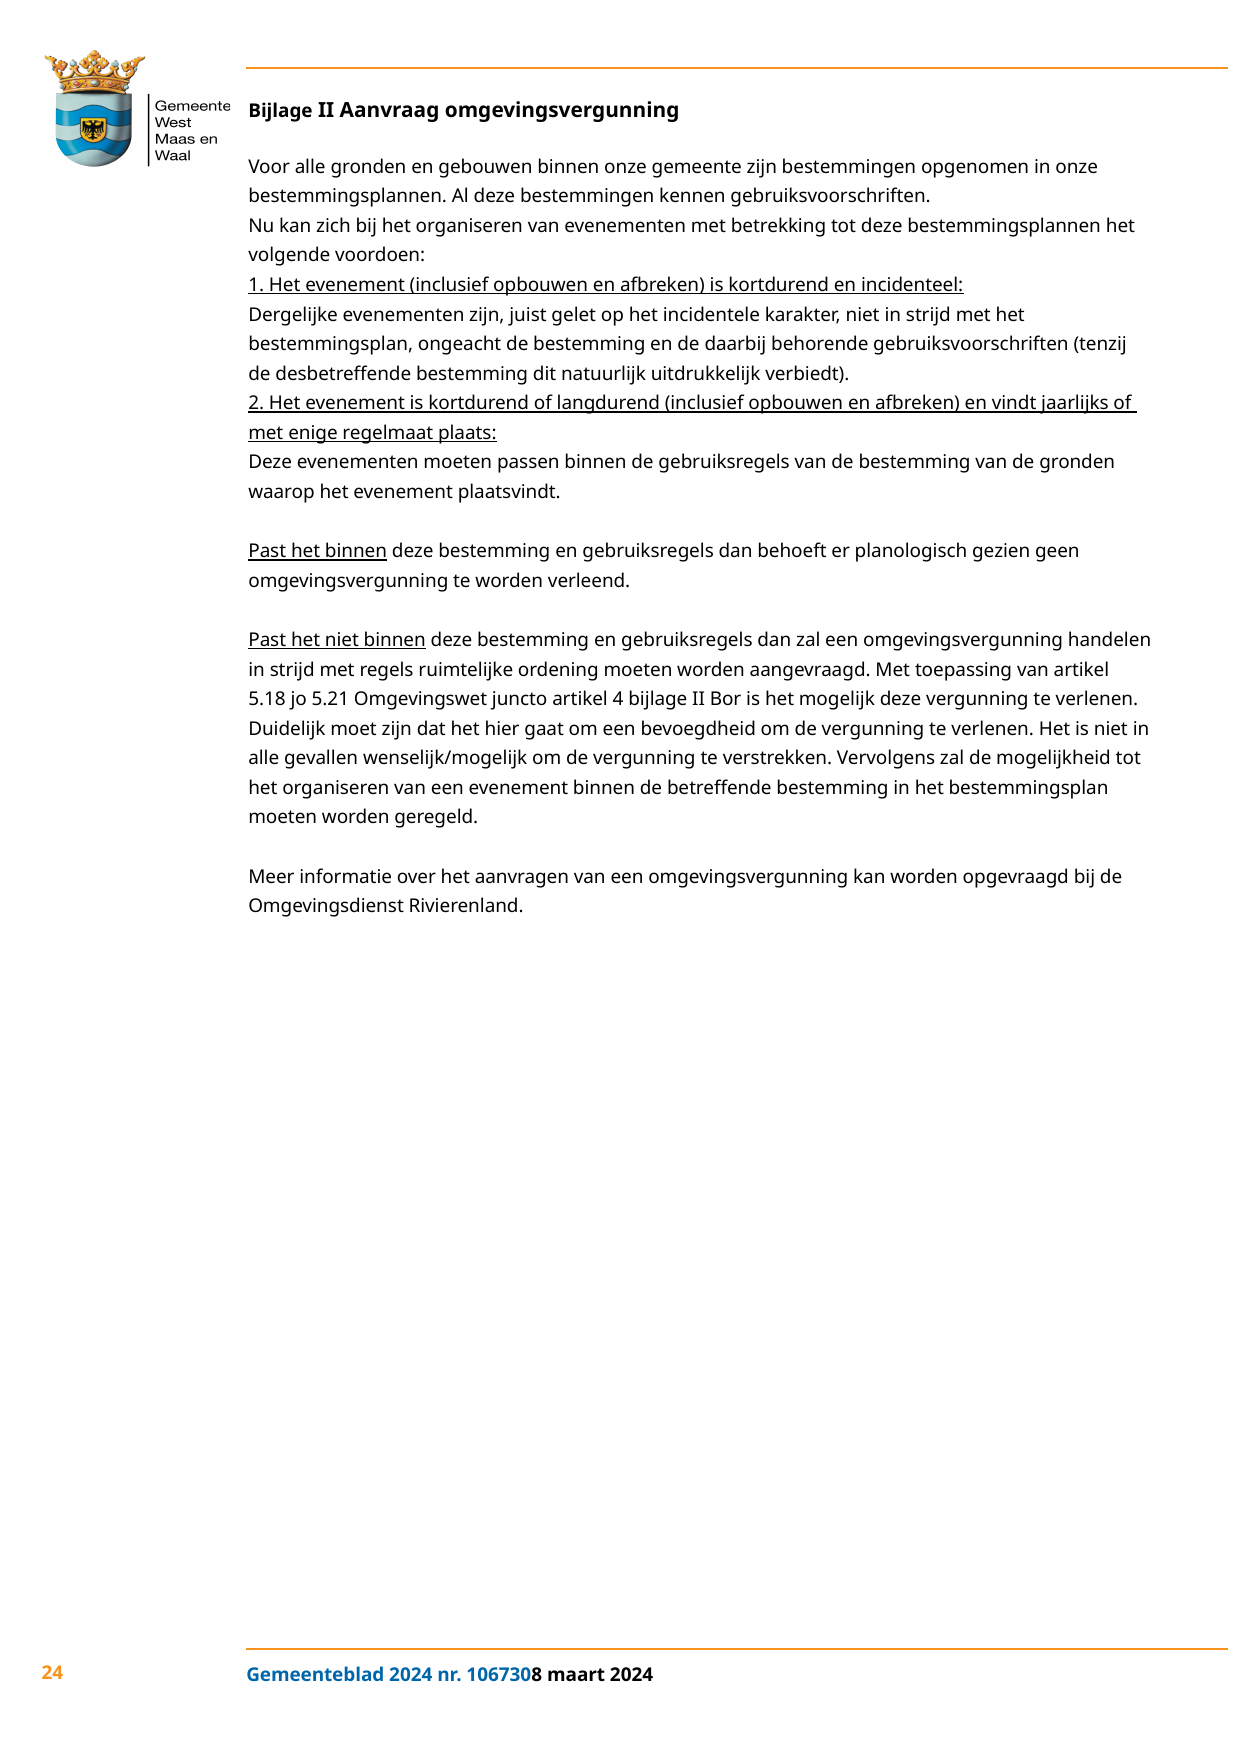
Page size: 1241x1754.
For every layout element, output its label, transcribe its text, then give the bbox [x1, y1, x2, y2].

text Bijlage II Aanvraag omgevingsvergunning [248, 95, 1152, 123]
picture [41, 47, 231, 172]
text Nu kan zich bij het organiseren van evenementen met betrekking tot deze bestemmingsplannen het volgende voordoen: [248, 212, 1152, 267]
text Voor alle gronden en gebouwen binnen onze gemeente zijn bestemmingen opgenomen in onze bestemmingsplannen. Al deze bestemmingen kennen gebruiksvoorschriften. [248, 153, 1152, 208]
text Dergelijke evenementen zijn, juist gelet op het incidentele karakter, niet in strijd met het bestemmingsplan, ongeacht de bestemming en de daarbij behorende gebruiksvoorschriften (tenzij de desbetreffende bestemming dit natuurlijk uitdrukkelijk verbiedt). [248, 301, 1152, 386]
text Past het niet binnen deze bestemming en gebruiksregels dan zal een omgevingsvergunning handelen in strijd met regels ruimtelijke ordening moeten worden aangevraagd. Met toepassing van artikel 5.18 jo 5.21 Omgevingswet juncto artikel 4 bijlage II Bor is het mogelijk deze vergunning te verlenen. Duidelijk moet zijn dat het hier gaat om een bevoegdheid om de vergunning te verlenen. Het is niet in alle gevallen wenselijk/mogelijk om de vergunning te verstrekken. Vervolgens zal de mogelijkheid tot het organiseren van een evenement binnen de betreffende bestemming in het bestemmingsplan moeten worden geregeld. [248, 626, 1152, 829]
text Meer informatie over het aanvragen van een omgevingsvergunning kan worden opgevraagd bij de Omgevingsdienst Rivierenland. [248, 863, 1152, 918]
text Deze evenementen moeten passen binnen de gebruiksregels van de bestemming van de gronden waarop het evenement plaatsvindt. [248, 449, 1152, 504]
text Past het binnen deze bestemming en gebruiksregels dan behoeft er planologisch gezien geen omgevingsvergunning te worden verleend. [248, 537, 1152, 593]
text 1. Het evenement (inclusief opbouwen en afbreken) is kortdurend en incidenteel: [248, 271, 1152, 297]
text 2. Het evenement is kortdurend of langdurend (inclusief opbouwen en afbreken) en vindt jaarlijks of met enige regelmaat plaats: [248, 389, 1152, 445]
